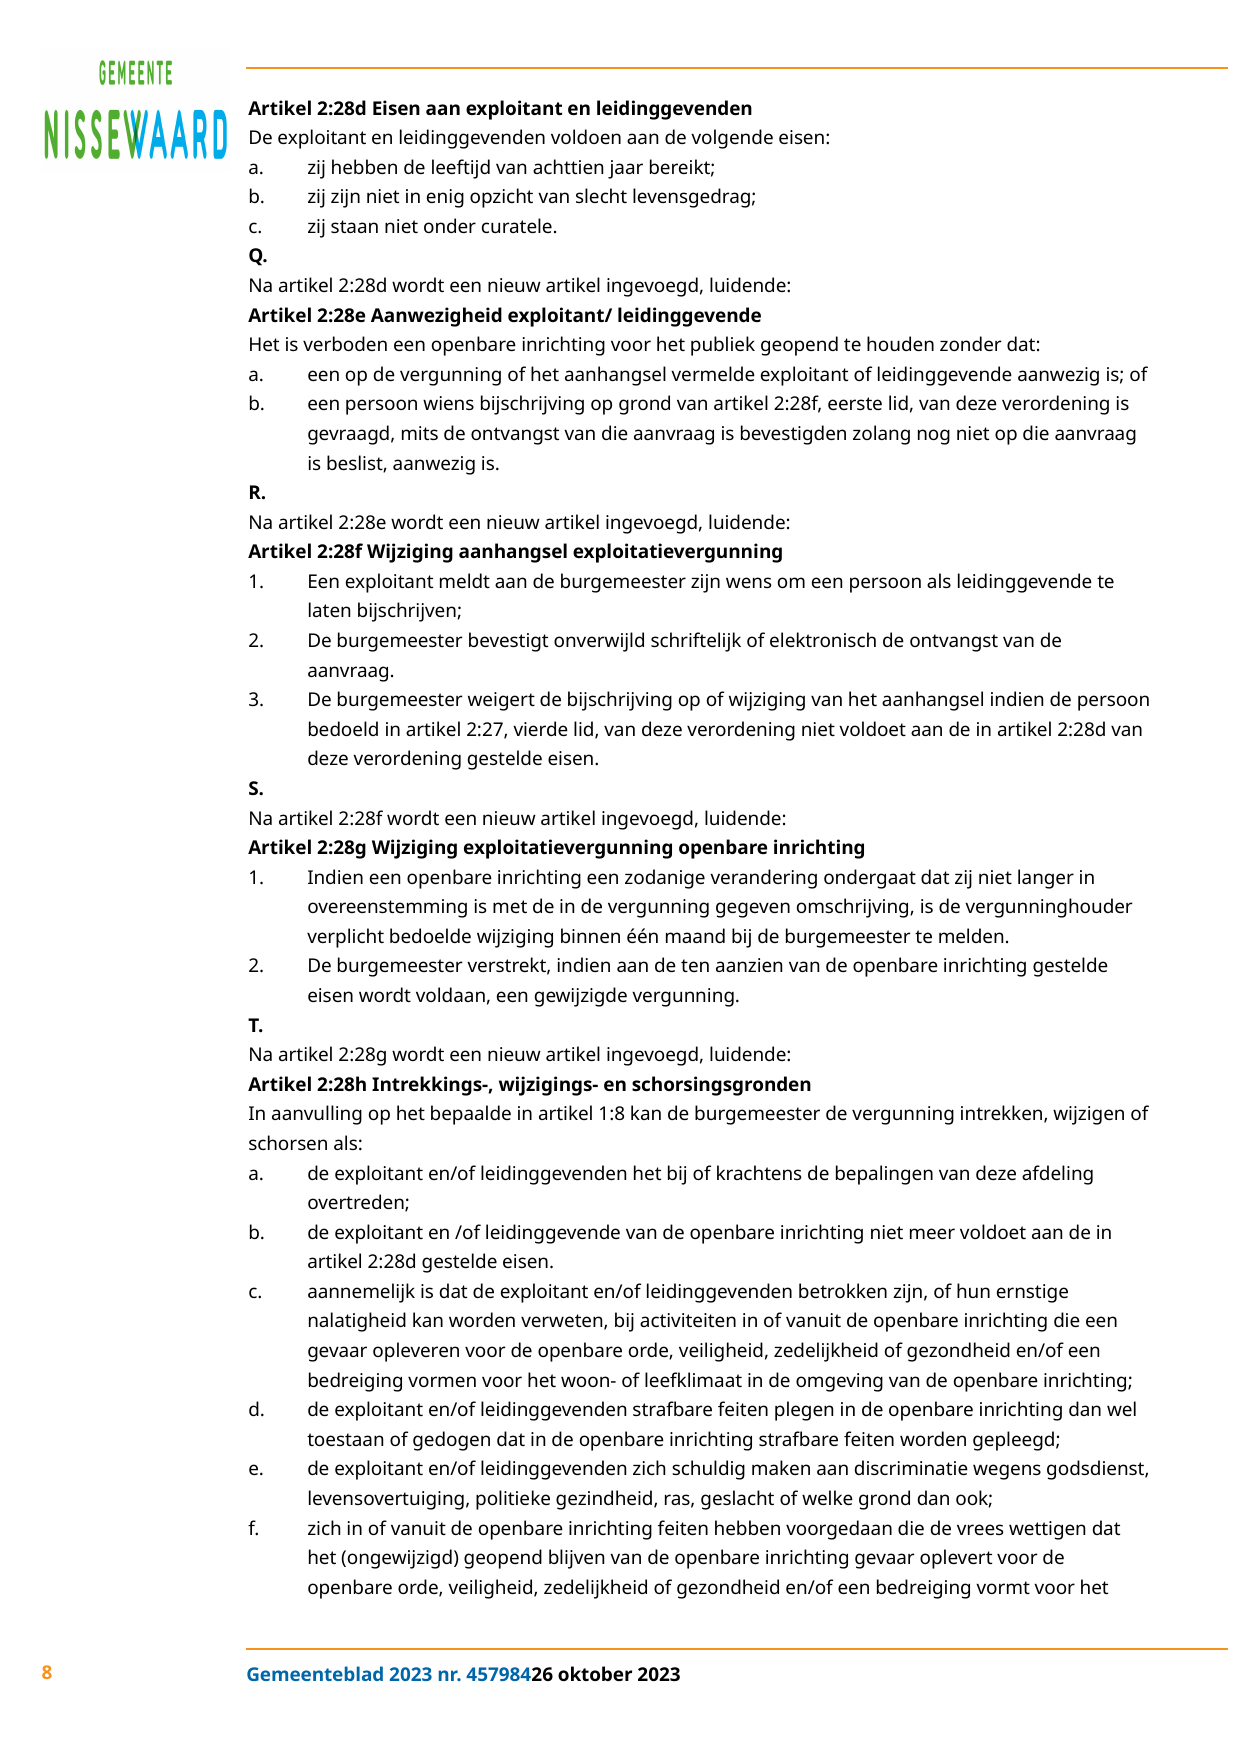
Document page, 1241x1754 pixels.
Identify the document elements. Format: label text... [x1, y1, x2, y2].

text In aanvulling op het bepaalde in artikel 1:8 kan de burgemeester de vergunning intrekken, wijzigen of schorsen als: [248, 1101, 1152, 1156]
text T. [248, 1012, 1152, 1038]
text Het is verboden een openbare inrichting voor het publiek geopend te houden zonder dat: [248, 331, 1152, 357]
list Een exploitant meldt aan de burgemeester zijn wens om een persoon als leidinggevende te laten bijschrijven; [248, 568, 1152, 623]
text Na artikel 2:28d wordt een nieuw artikel ingevoegd, luidende: [248, 272, 1152, 298]
text Q. [248, 243, 1152, 268]
list De burgemeester verstrekt, indien aan de ten aanzien van de openbare inrichting gestelde eisen wordt voldaan, een gewijzigde vergunning. [248, 953, 1152, 1008]
list zij hebben de leeftijd van achttien jaar bereikt; [248, 154, 1152, 180]
text R. [248, 479, 1152, 505]
list De burgemeester bevestigt onverwijld schriftelijk of elektronisch de ontvangst van de aanvraag. [248, 627, 1152, 683]
list Indien een openbare inrichting een zodanige verandering ondergaat dat zij niet langer in overeenstemming is met de in de vergunning gegeven omschrijving, is de vergunninghouder verplicht bedoelde wijziging binnen één maand bij de burgemeester te melden. [248, 864, 1152, 949]
text Na artikel 2:28f wordt een nieuw artikel ingevoegd, luidende: [248, 805, 1152, 831]
list de exploitant en/of leidinggevenden zich schuldig maken aan discriminatie wegens godsdienst, levensovertuiging, politieke gezindheid, ras, geslacht of welke grond dan ook; [248, 1456, 1152, 1511]
list zich in of vanuit de openbare inrichting feiten hebben voorgedaan die de vrees wettigen dat het (ongewijzigd) geopend blijven van de openbare inrichting gevaar oplevert voor de openbare orde, veiligheid, zedelijkheid of gezondheid en/of een bedreiging vormt voor het [248, 1515, 1152, 1600]
text Artikel 2:28g Wijziging exploitatievergunning openbare inrichting [248, 834, 1152, 860]
list een persoon wiens bijschrijving op grond van artikel 2:28f, eerste lid, van deze verordening is gevraagd, mits de ontvangst van die aanvraag is bevestigden zolang nog niet op die aanvraag is beslist, aanwezig is. [248, 391, 1152, 476]
text Na artikel 2:28g wordt een nieuw artikel ingevoegd, luidende: [248, 1041, 1152, 1067]
list aannemelijk is dat de exploitant en/of leidinggevenden betrokken zijn, of hun ernstige nalatigheid kan worden verweten, bij activiteiten in of vanuit de openbare inrichting die een gevaar opleveren voor de openbare orde, veiligheid, zedelijkheid of gezondheid en/of een bedreiging vormen voor het woon- of leefklimaat in de omgeving van de openbare inrichting; [248, 1278, 1152, 1393]
list de exploitant en/of leidinggevenden strafbare feiten plegen in de openbare inrichting dan wel toestaan of gedogen dat in de openbare inrichting strafbare feiten worden gepleegd; [248, 1396, 1152, 1452]
list de exploitant en /of leidinggevende van de openbare inrichting niet meer voldoet aan de in artikel 2:28d gestelde eisen. [248, 1219, 1152, 1274]
list zij staan niet onder curatele. [248, 213, 1152, 239]
text Artikel 2:28h Intrekkings-, wijzigings- en schorsingsgronden [248, 1071, 1152, 1097]
list De burgemeester weigert de bijschrijving op of wijziging van het aanhangsel indien de persoon bedoeld in artikel 2:27, vierde lid, van deze verordening niet voldoet aan de in artikel 2:28d van deze verordening gestelde eisen. [248, 686, 1152, 771]
list een op de vergunning of het aanhangsel vermelde exploitant of leidinggevende aanwezig is; of [248, 361, 1152, 387]
list de exploitant en/of leidinggevenden het bij of krachtens de bepalingen van deze afdeling overtreden; [248, 1160, 1152, 1215]
text Artikel 2:28e Aanwezigheid exploitant/ leidinggevende [248, 302, 1152, 328]
text Artikel 2:28d Eisen aan exploitant en leidinggevenden [248, 95, 1152, 121]
list zij zijn niet in enig opzicht van slecht levensgedrag; [248, 183, 1152, 209]
text Artikel 2:28f Wijziging aanhangsel exploitatievergunning [248, 538, 1152, 564]
text S. [248, 775, 1152, 801]
picture [41, 47, 231, 172]
text Na artikel 2:28e wordt een nieuw artikel ingevoegd, luidende: [248, 509, 1152, 535]
text De exploitant en leidinggevenden voldoen aan de volgende eisen: [248, 124, 1152, 150]
